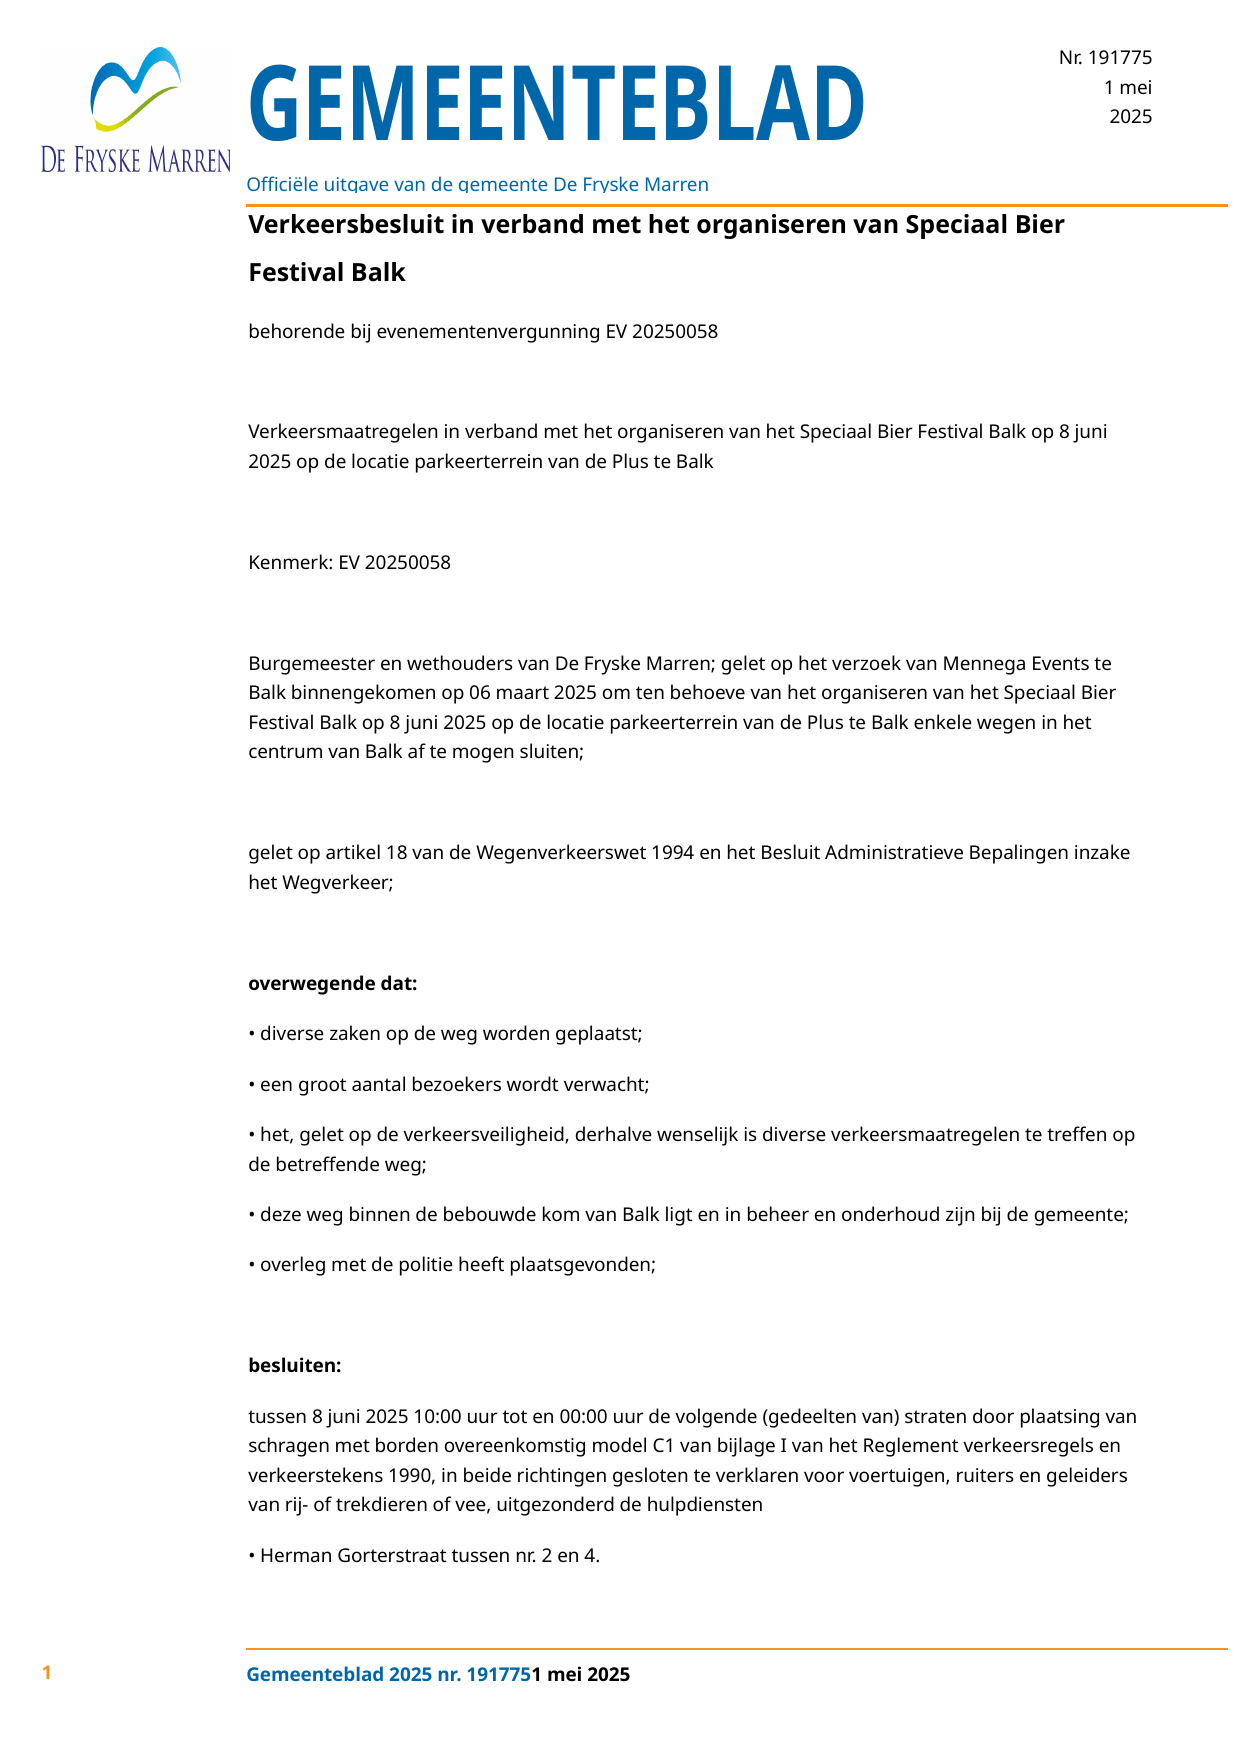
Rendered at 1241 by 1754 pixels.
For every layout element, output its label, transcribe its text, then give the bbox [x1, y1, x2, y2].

text besluiten: [248, 1352, 1152, 1378]
text • een groot aantal bezoekers wordt verwacht; [248, 1071, 1152, 1097]
text Burgemeester en wethouders van De Fryske Marren; gelet op het verzoek van Mennega Events te Balk binnengekomen op 06 maart 2025 om ten behoeve van het organiseren van het Speciaal Bier Festival Balk op 8 juni 2025 op de locatie parkeerterrein van de Plus te Balk enkele wegen in het centrum van Balk af te mogen sluiten; [248, 650, 1152, 764]
text • diverse zaken op de weg worden geplaatst; [248, 1020, 1152, 1046]
picture [41, 47, 231, 172]
text behorende bij evenementenvergunning EV 20250058 [248, 318, 1152, 344]
text overwegende dat: [248, 970, 1152, 996]
text • deze weg binnen de bebouwde kom van Balk ligt en in beheer en onderhoud zijn bij de gemeente; [248, 1201, 1152, 1227]
text • het, gelet op de verkeersveiligheid, derhalve wenselijk is diverse verkeersmaatregelen te treffen op de betreffende weg; [248, 1121, 1152, 1177]
text Verkeersbesluit in verband met het organiseren van Speciaal Bier Festival Balk [248, 207, 1152, 288]
text • overleg met de politie heeft plaatsgevonden; [248, 1252, 1152, 1277]
text • Herman Gorterstraat tussen nr. 2 en 4. [248, 1542, 1152, 1568]
text Kenmerk: EV 20250058 [248, 549, 1152, 575]
text tussen 8 juni 2025 10:00 uur tot en 00:00 uur de volgende (gedeelten van) straten door plaatsing van schragen met borden overeenkomstig model C1 van bijlage I van het Reglement verkeersregels en verkeerstekens 1990, in beide richtingen gesloten te verklaren voor voertuigen, ruiters en geleiders van rij- of trekdieren of vee, uitgezonderd de hulpdiensten [248, 1403, 1152, 1517]
text Verkeersmaatregelen in verband met het organiseren van het Speciaal Bier Festival Balk op 8 juni 2025 op de locatie parkeerterrein van de Plus te Balk [248, 419, 1152, 474]
text gelet op artikel 18 van de Wegenverkeerswet 1994 en het Besluit Administratieve Bepalingen inzake het Wegverkeer; [248, 839, 1152, 895]
